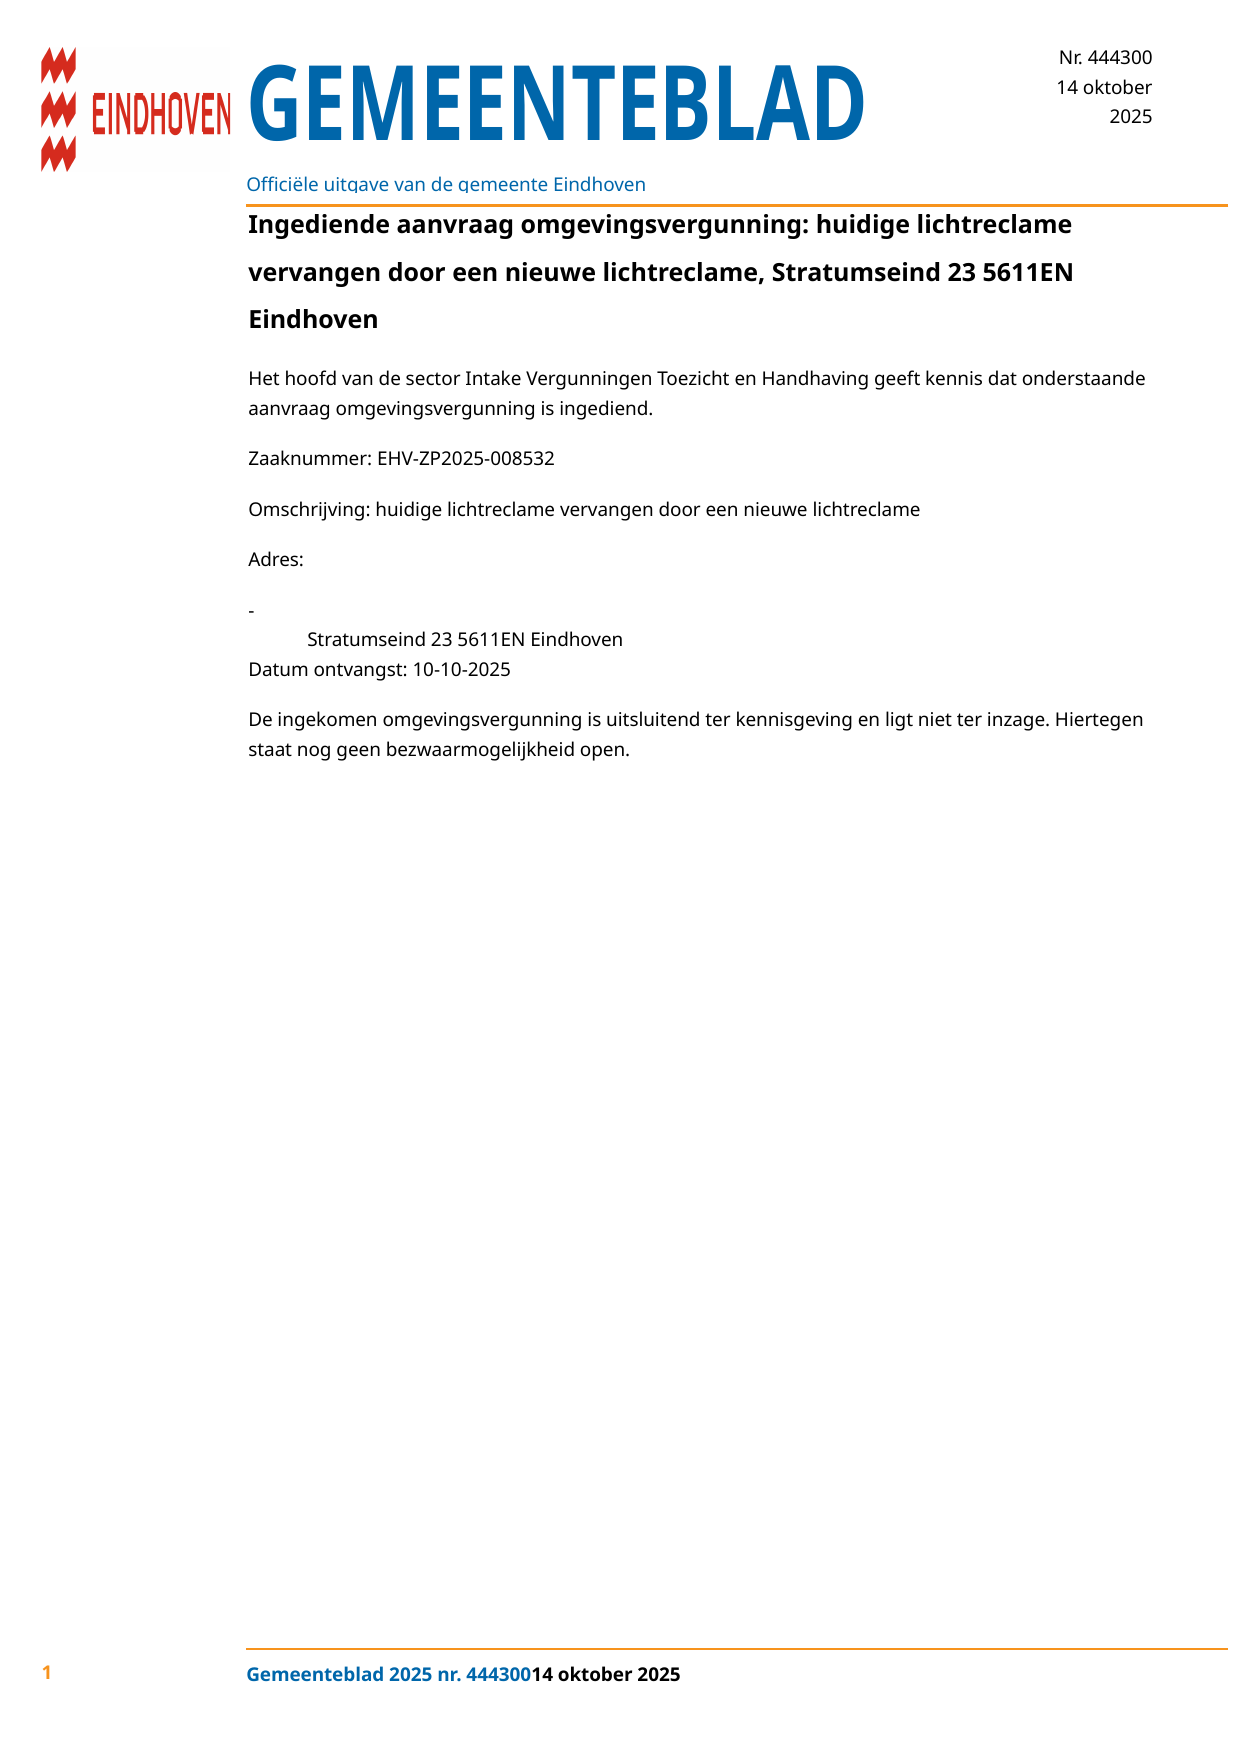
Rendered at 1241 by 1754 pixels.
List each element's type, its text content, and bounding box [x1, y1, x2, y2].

text Ingediende aanvraag omgevingsvergunning: huidige lichtreclame vervangen door een nieuwe lichtreclame, Stratumseind 23 5611EN Eindhoven [248, 207, 1152, 336]
text Zaaknummer: EHV-ZP2025-008532 [248, 446, 1152, 471]
list Stratumseind 23 5611EN Eindhoven [248, 626, 1152, 652]
text Het hoofd van de sector Intake Vergunningen Toezicht en Handhaving geeft kennis dat onderstaande aanvraag omgevingsvergunning is ingediend. [248, 366, 1152, 421]
text Omschrijving: huidige lichtreclame vervangen door een nieuwe lichtreclame [248, 496, 1152, 522]
text Adres: [248, 546, 1152, 572]
text Datum ontvangst: 10-10-2025 [248, 656, 1152, 682]
picture [41, 47, 231, 172]
text De ingekomen omgevingsvergunning is uitsluitend ter kennisgeving en ligt niet ter inzage. Hiertegen staat nog geen bezwaarmogelijkheid open. [248, 706, 1152, 762]
